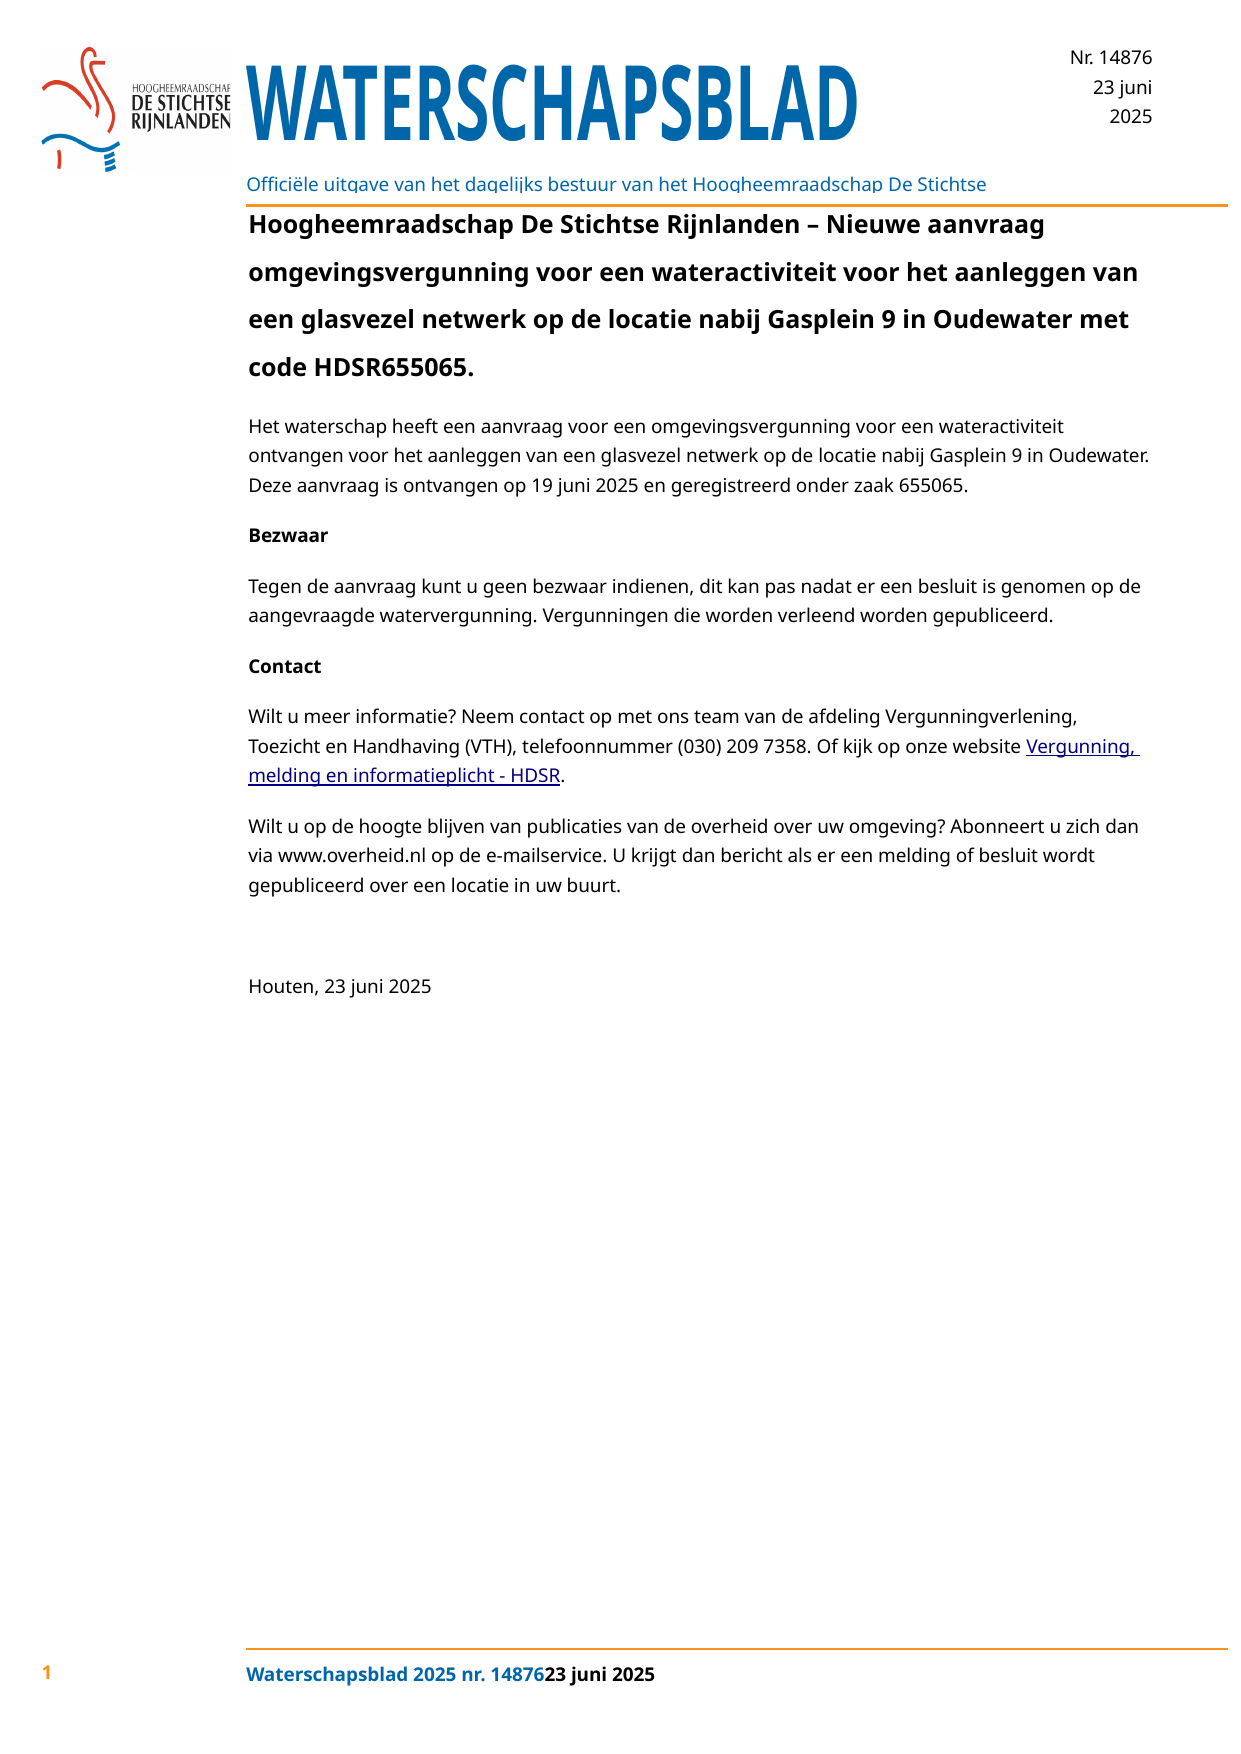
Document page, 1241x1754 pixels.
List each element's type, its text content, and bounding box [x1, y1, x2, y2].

text Wilt u meer informatie? Neem contact op met ons team van de afdeling Vergunningverlening, Toezicht en Handhaving (VTH), telefoonnummer (030) 209 7358. Of kijk op onze website Vergunning, melding en informatieplicht - HDSR. [248, 703, 1152, 788]
text Contact [248, 653, 1152, 679]
text Hoogheemraadschap De Stichtse Rijnlanden – Nieuwe aanvraag omgevingsvergunning voor een wateractiviteit voor het aanleggen van een glasvezel netwerk op de locatie nabij Gasplein 9 in Oudewater met code HDSR655065. [248, 207, 1152, 384]
picture [41, 47, 231, 172]
text Wilt u op de hoogte blijven van publicaties van de overheid over uw omgeving? Abonneert u zich dan via www.overheid.nl op de e-mailservice. U krijgt dan bericht als er een melding of besluit wordt gepubliceerd over een locatie in uw buurt. [248, 813, 1152, 898]
text Tegen de aanvraag kunt u geen bezwaar indienen, dit kan pas nadat er een besluit is genomen op de aangevraagde watervergunning. Vergunningen die worden verleend worden gepubliceerd. [248, 573, 1152, 628]
text Het waterschap heeft een aanvraag voor een omgevingsvergunning voor een wateractiviteit ontvangen voor het aanleggen van een glasvezel netwerk op de locatie nabij Gasplein 9 in Oudewater. Deze aanvraag is ontvangen op 19 juni 2025 en geregistreerd onder zaak 655065. [248, 413, 1152, 498]
text Houten, 23 juni 2025 [248, 973, 1152, 999]
text Bezwaar [248, 523, 1152, 548]
